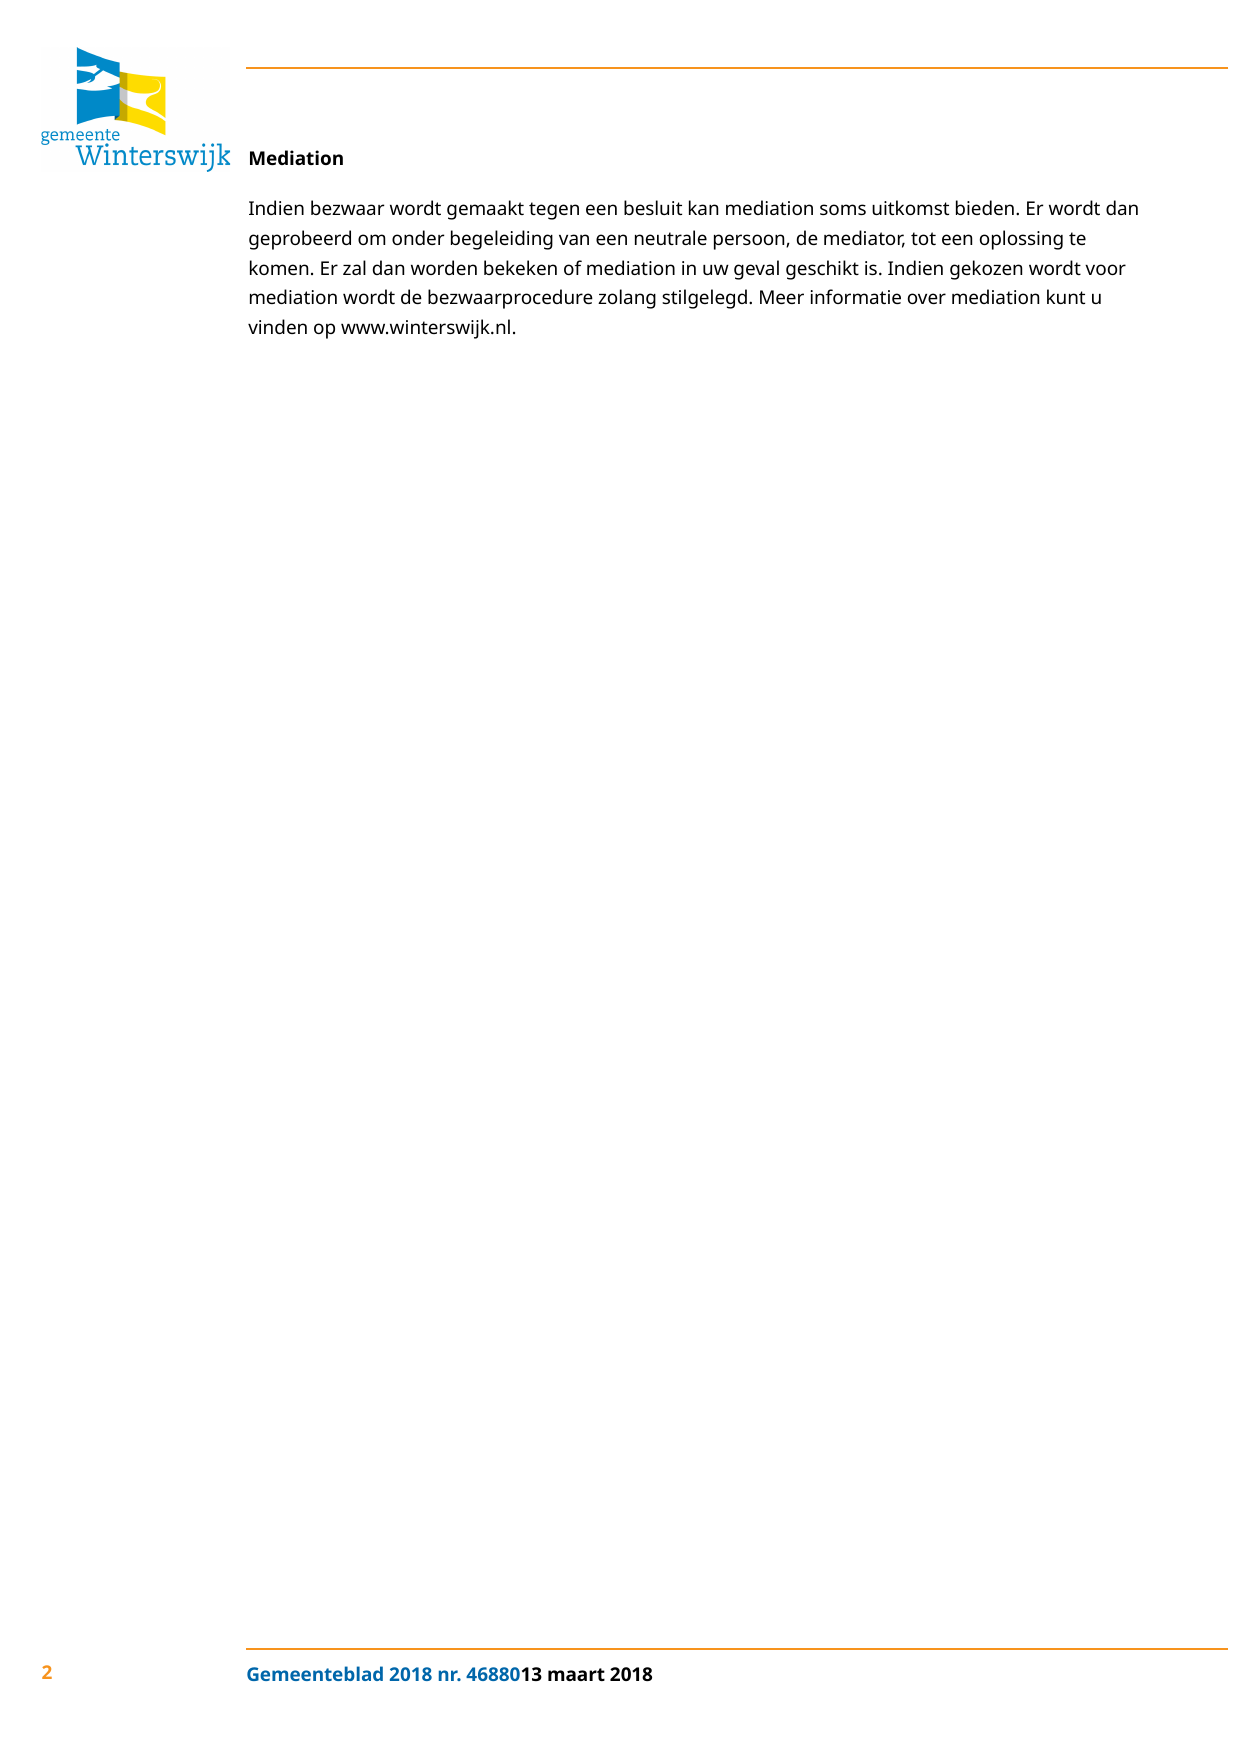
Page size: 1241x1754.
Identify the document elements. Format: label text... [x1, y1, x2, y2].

picture [225, 153, 231, 162]
text Mediation [248, 145, 1152, 171]
picture [41, 47, 231, 172]
text Indien bezwaar wordt gemaakt tegen een besluit kan mediation soms uitkomst bieden. Er wordt dan geprobeerd om onder begeleiding van een neutrale persoon, de mediator, tot een oplossing te komen. Er zal dan worden bekeken of mediation in uw geval geschikt is. Indien gekozen wordt voor mediation wordt de bezwaarprocedure zolang stilgelegd. Meer informatie over mediation kunt u vinden op www.winterswijk.nl. [248, 196, 1152, 340]
